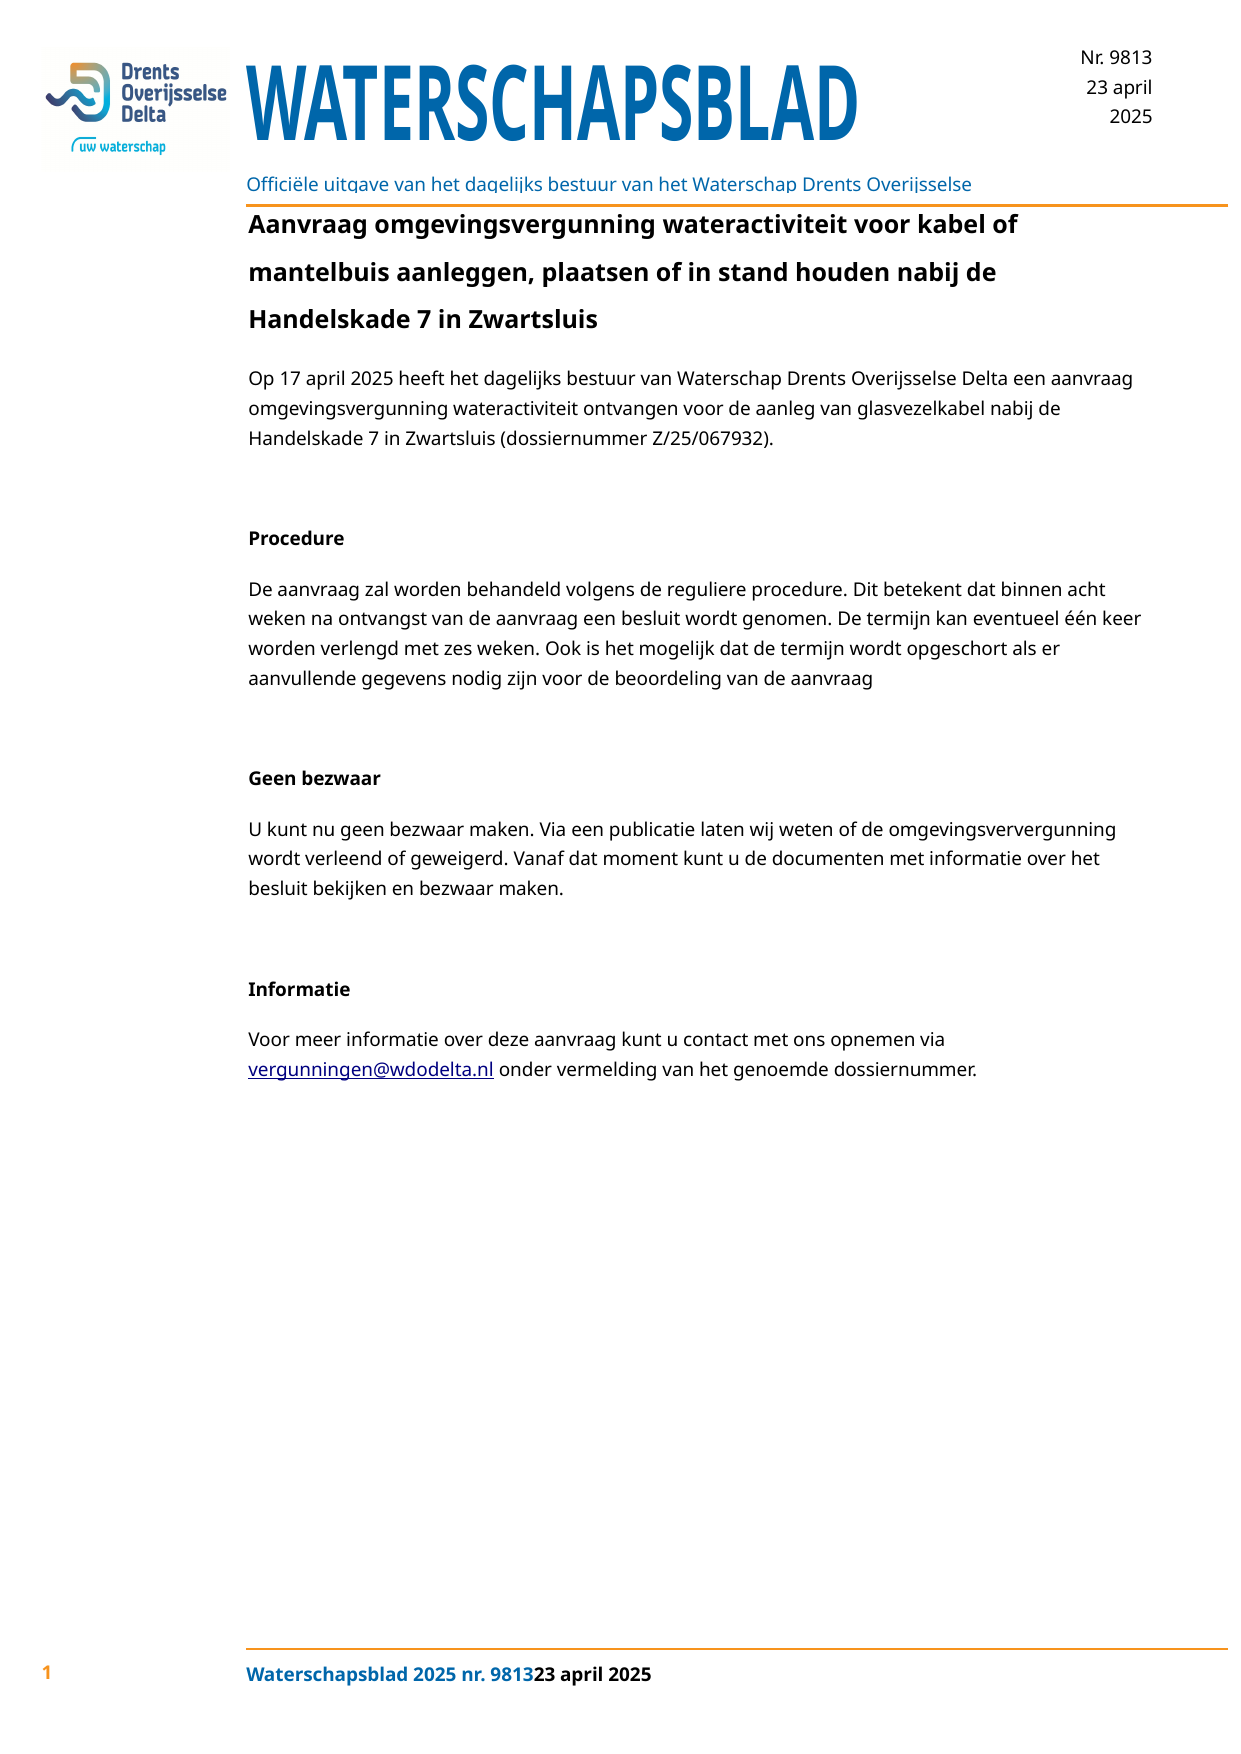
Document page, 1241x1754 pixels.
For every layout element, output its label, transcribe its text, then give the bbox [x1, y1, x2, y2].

text Procedure [248, 526, 1152, 551]
text Voor meer informatie over deze aanvraag kunt u contact met ons opnemen via vergunningen@wdodelta.nl onder vermelding van het genoemde dossiernummer. [248, 1026, 1152, 1082]
text Informatie [248, 976, 1152, 1002]
text U kunt nu geen bezwaar maken. Via een publicatie laten wij weten of de omgevingsververgunning wordt verleend of geweigerd. Vanaf dat moment kunt u de documenten met informatie over het besluit bekijken en bezwaar maken. [248, 816, 1152, 901]
text De aanvraag zal worden behandeld volgens de reguliere procedure. Dit betekent dat binnen acht weken na ontvangst van de aanvraag een besluit wordt genomen. De termijn kan eventueel één keer worden verlengd met zes weken. Ook is het mogelijk dat de termijn wordt opgeschort als er aanvullende gegevens nodig zijn voor de beoordeling van de aanvraag [248, 576, 1152, 690]
text Aanvraag omgevingsvergunning wateractiviteit voor kabel of mantelbuis aanleggen, plaatsen of in stand houden nabij de Handelskade 7 in Zwartsluis [248, 207, 1152, 336]
text Op 17 april 2025 heeft het dagelijks bestuur van Waterschap Drents Overijsselse Delta een aanvraag omgevingsvergunning wateractiviteit ontvangen voor de aanleg van glasvezelkabel nabij de Handelskade 7 in Zwartsluis (dossiernummer Z/25/067932). [248, 366, 1152, 450]
picture [41, 47, 231, 172]
text Geen bezwaar [248, 766, 1152, 791]
